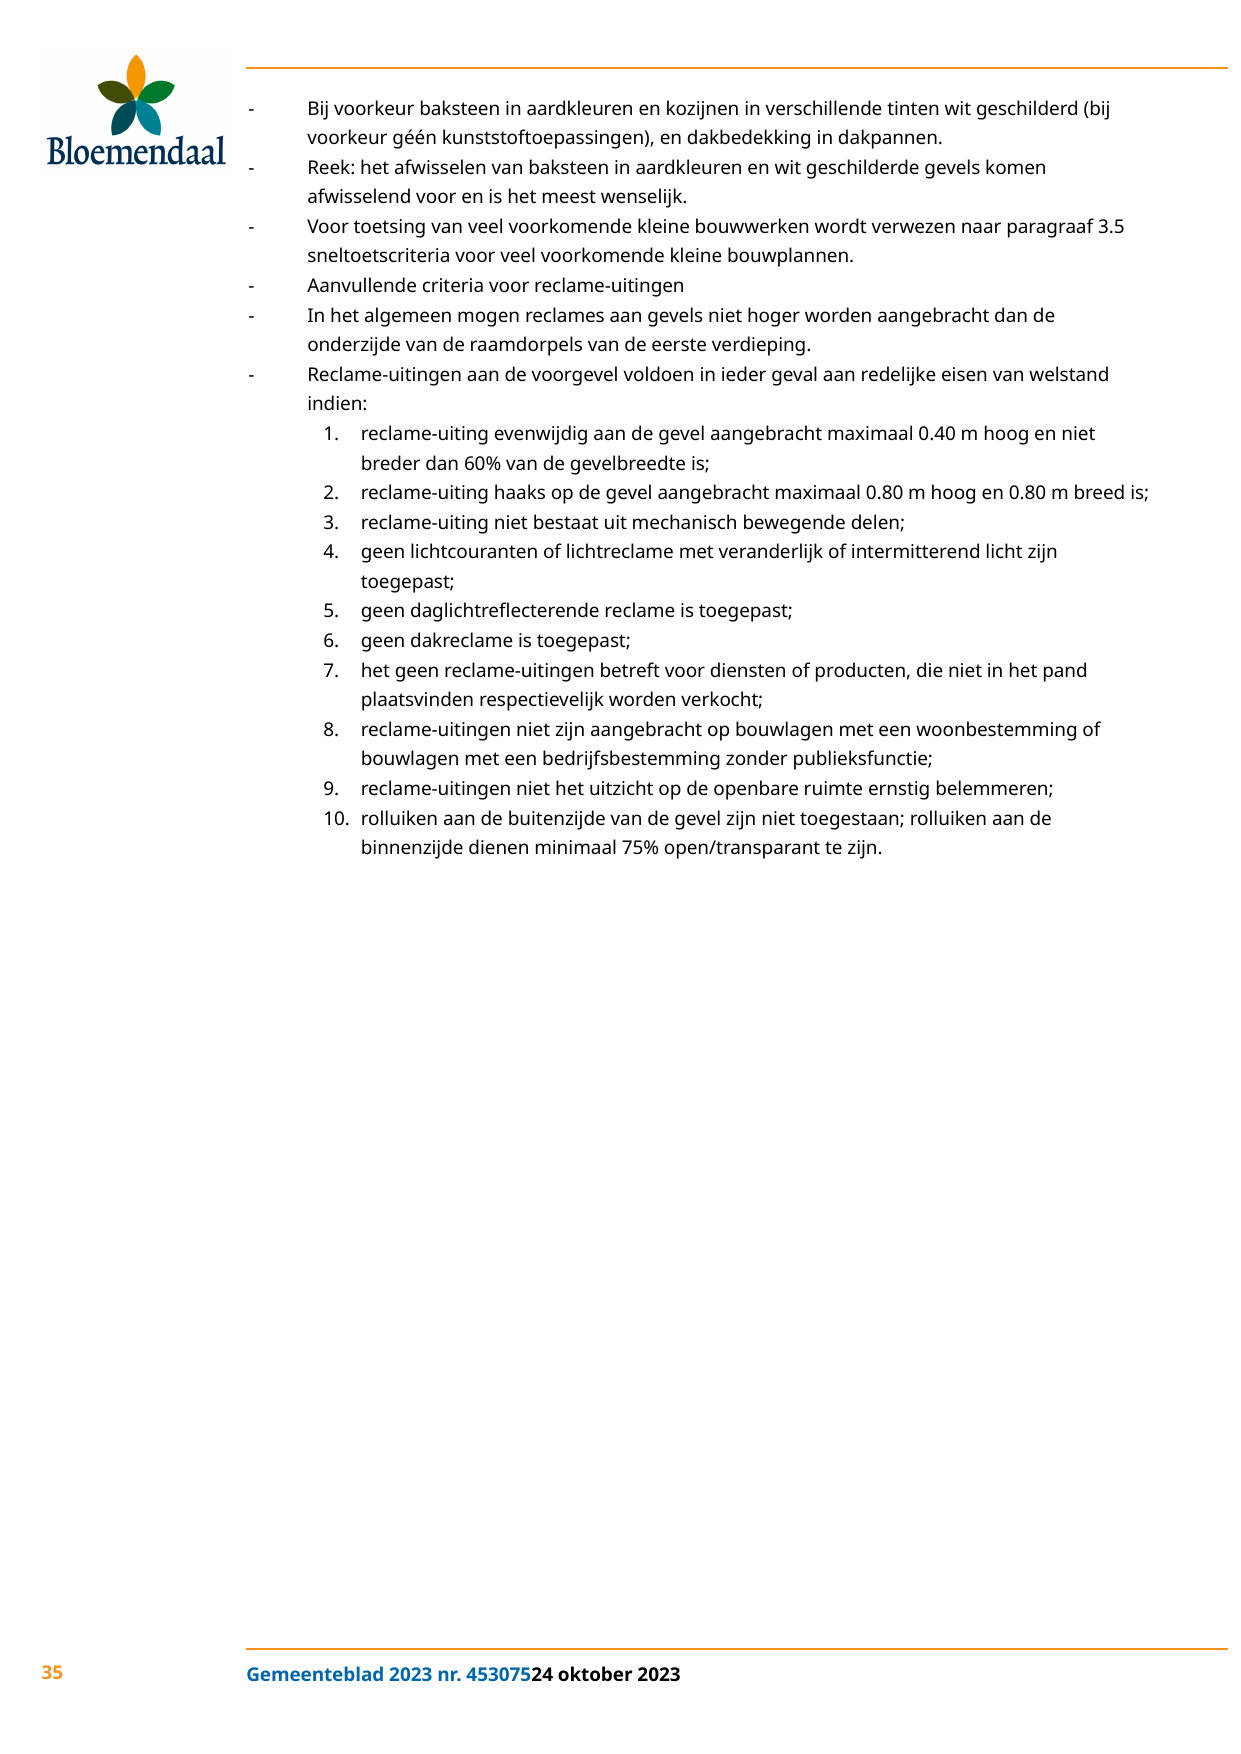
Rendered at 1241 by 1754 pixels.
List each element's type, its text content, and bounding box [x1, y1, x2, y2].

list reclame-uitingen niet het uitzicht op de openbare ruimte ernstig belemmeren; [323, 775, 1152, 801]
list In het algemeen mogen reclames aan gevels niet hoger worden aangebracht dan de onderzijde van de raamdorpels van de eerste verdieping. [248, 302, 1152, 357]
list reclame-uitingen niet zijn aangebracht op bouwlagen met een woonbestemming of bouwlagen met een bedrijfsbestemming zonder publieksfunctie; [323, 716, 1152, 771]
list reclame-uiting niet bestaat uit mechanisch bewegende delen; [323, 509, 1152, 535]
list geen dakreclame is toegepast; [323, 627, 1152, 653]
list Bij voorkeur baksteen in aardkleuren en kozijnen in verschillende tinten wit geschilderd (bij voorkeur géén kunststoftoepassingen), en dakbedekking in dakpannen. [248, 95, 1152, 150]
list rolluiken aan de buitenzijde van de gevel zijn niet toegestaan; rolluiken aan de binnenzijde dienen minimaal 75% open/transparant te zijn. [323, 805, 1152, 860]
list Reek: het afwisselen van baksteen in aardkleuren en wit geschilderde gevels komen afwisselend voor en is het meest wenselijk. [248, 154, 1152, 209]
list Voor toetsing van veel voorkomende kleine bouwwerken wordt verwezen naar paragraaf 3.5 sneltoetscriteria voor veel voorkomende kleine bouwplannen. [248, 213, 1152, 268]
picture [41, 47, 231, 172]
list Aanvullende criteria voor reclame-uitingen [248, 272, 1152, 298]
list Reclame-uitingen aan de voorgevel voldoen in ieder geval aan redelijke eisen van welstand indien: [248, 361, 1152, 416]
list reclame-uiting evenwijdig aan de gevel aangebracht maximaal 0.40 m hoog en niet breder dan 60% van de gevelbreedte is; [323, 420, 1152, 476]
list geen lichtcouranten of lichtreclame met veranderlijk of intermitterend licht zijn toegepast; [323, 538, 1152, 594]
list reclame-uiting haaks op de gevel aangebracht maximaal 0.80 m hoog en 0.80 m breed is; [323, 479, 1152, 505]
list het geen reclame-uitingen betreft voor diensten of producten, die niet in het pand plaatsvinden respectievelijk worden verkocht; [323, 657, 1152, 712]
list geen daglichtreflecterende reclame is toegepast; [323, 598, 1152, 623]
